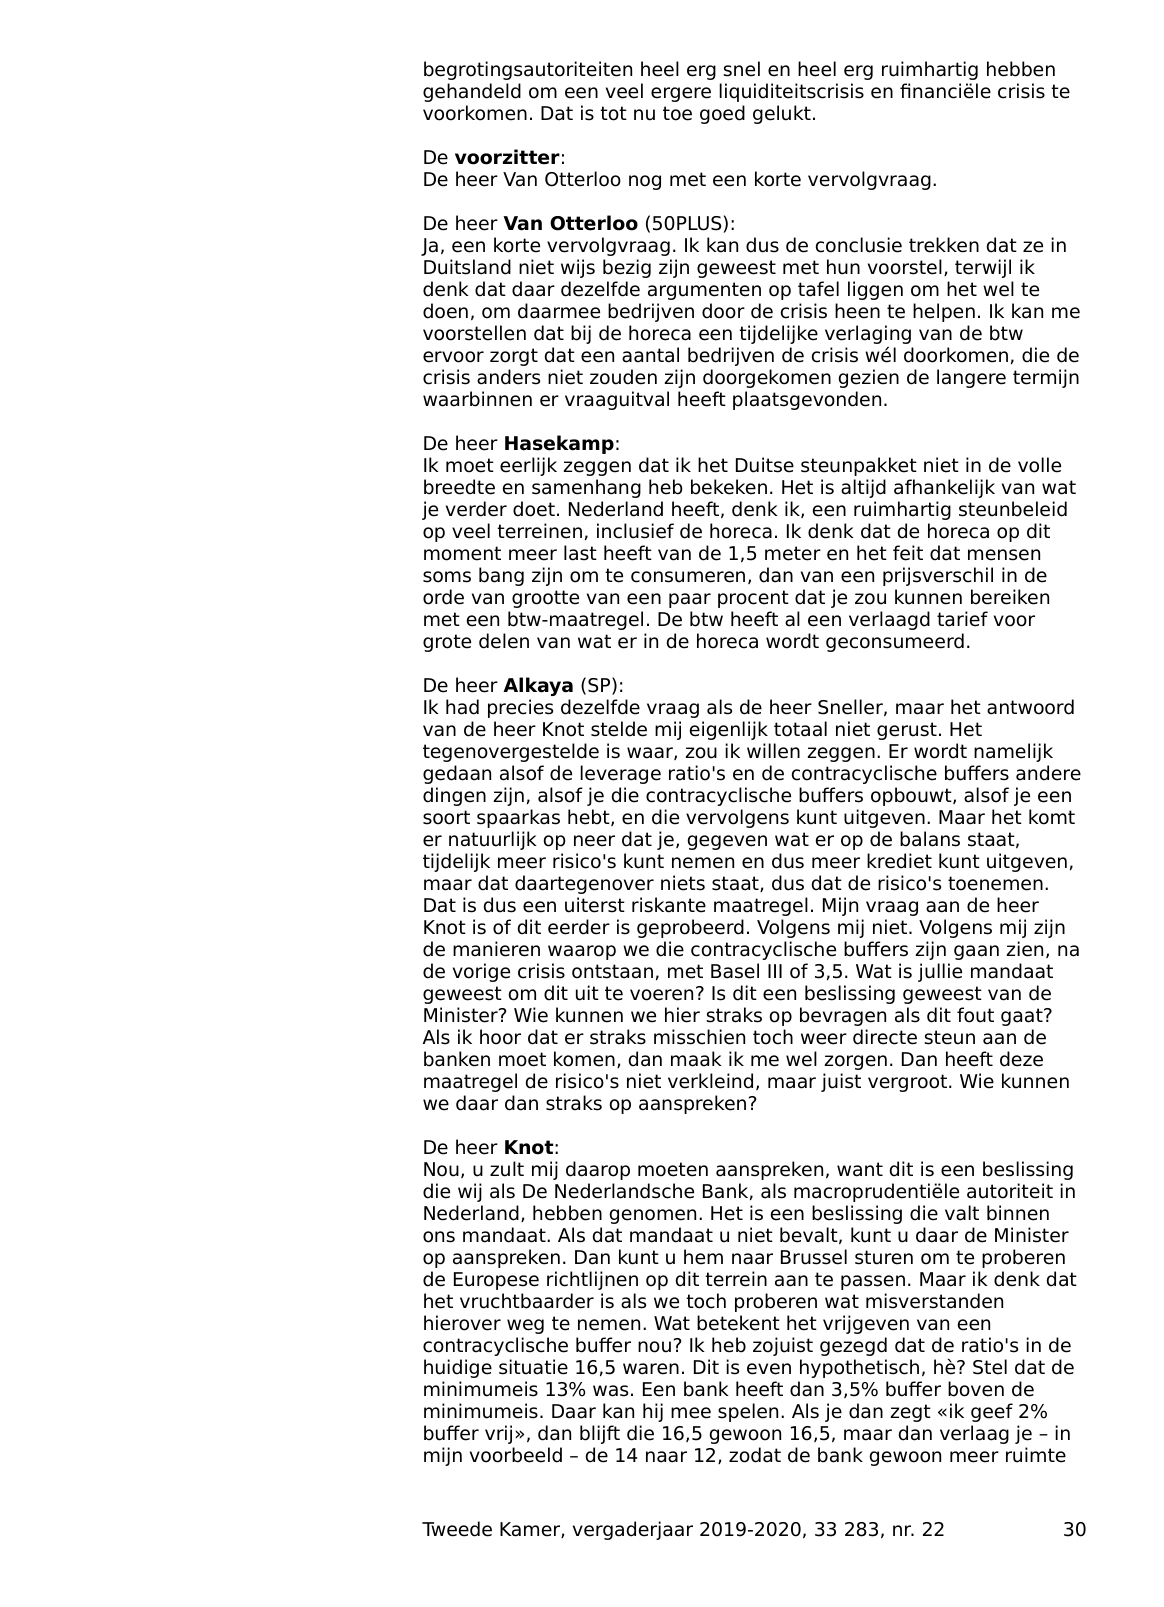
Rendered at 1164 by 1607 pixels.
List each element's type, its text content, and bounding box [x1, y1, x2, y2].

text De heer Alkaya (SP): [422, 675, 1087, 697]
text Ik had precies dezelfde vraag als de heer Sneller, maar het antwoord van de heer Knot stelde mij eigenlijk totaal niet gerust. Het tegenovergestelde is waar, zou ik willen zeggen. Er wordt namelijk gedaan alsof de leverage ratio's en de contracyclische buffers andere dingen zijn, alsof je die contracyclische buffers opbouwt, alsof je een soort spaarkas hebt, en die vervolgens kunt uitgeven. Maar het komt er natuurlijk op neer dat je, gegeven wat er op de balans staat, tijdelijk meer risico's kunt nemen en dus meer krediet kunt uitgeven, maar dat daartegenover niets staat, dus dat de risico's toenemen. Dat is dus een uiterst riskante maatregel. Mijn vraag aan de heer Knot is of dit eerder is geprobeerd. Volgens mij niet. Volgens mij zijn de manieren waarop we die contracyclische buffers zijn gaan zien, na de vorige crisis ontstaan, met Basel III of 3,5. Wat is jullie mandaat geweest om dit uit te voeren? Is dit een beslissing geweest van de Minister? Wie kunnen we hier straks op bevragen als dit fout gaat? Als ik hoor dat er straks misschien toch weer directe steun aan de banken moet komen, dan maak ik me wel zorgen. Dan heeft deze maatregel de risico's niet verkleind, maar juist vergroot. Wie kunnen we daar dan straks op aanspreken? [422, 697, 1087, 1115]
text De heer Hasekamp: [422, 433, 1087, 455]
text Ja, een korte vervolgvraag. Ik kan dus de conclusie trekken dat ze in Duitsland niet wijs bezig zijn geweest met hun voorstel, terwijl ik denk dat daar dezelfde argumenten op tafel liggen om het wel te doen, om daarmee bedrijven door de crisis heen te helpen. Ik kan me voorstellen dat bij de horeca een tijdelijke verlaging van de btw ervoor zorgt dat een aantal bedrijven de crisis wél doorkomen, die de crisis anders niet zouden zijn doorgekomen gezien de langere termijn waarbinnen er vraaguitval heeft plaatsgevonden. [422, 235, 1087, 411]
text De heer Van Otterloo (50PLUS): [422, 213, 1087, 235]
text Ik moet eerlijk zeggen dat ik het Duitse steunpakket niet in de volle breedte en samenhang heb bekeken. Het is altijd afhankelijk van wat je verder doet. Nederland heeft, denk ik, een ruimhartig steunbeleid op veel terreinen, inclusief de horeca. Ik denk dat de horeca op dit moment meer last heeft van de 1,5 meter en het feit dat mensen soms bang zijn om te consumeren, dan van een prijsverschil in de orde van grootte van een paar procent dat je zou kunnen bereiken met een btw-maatregel. De btw heeft al een verlaagd tarief voor grote delen van wat er in de horeca wordt geconsumeerd. [422, 455, 1087, 653]
text Nou, u zult mij daarop moeten aanspreken, want dit is een beslissing die wij als De Nederlandsche Bank, als macroprudentiële autoriteit in Nederland, hebben genomen. Het is een beslissing die valt binnen ons mandaat. Als dat mandaat u niet bevalt, kunt u daar de Minister op aanspreken. Dan kunt u hem naar Brussel sturen om te proberen de Europese richtlijnen op dit terrein aan te passen. Maar ik denk dat het vruchtbaarder is als we toch proberen wat misverstanden hierover weg te nemen. Wat betekent het vrijgeven van een contracyclische buffer nou? Ik heb zojuist gezegd dat de ratio's in de huidige situatie 16,5 waren. Dit is even hypothetisch, hè? Stel dat de minimumeis 13% was. Een bank heeft dan 3,5% buffer boven de minimumeis. Daar kan hij mee spelen. Als je dan zegt «ik geef 2% buffer vrij», dan blijft die 16,5 gewoon 16,5, maar dan verlaag je – in mijn voorbeeld – de 14 naar 12, zodat de bank gewoon meer ruimte [422, 1159, 1087, 1467]
text begrotingsautoriteiten heel erg snel en heel erg ruimhartig hebben gehandeld om een veel ergere liquiditeitscrisis en financiële crisis te voorkomen. Dat is tot nu toe goed gelukt. [422, 59, 1087, 125]
text De voorzitter: [422, 147, 1087, 169]
text De heer Knot: [422, 1137, 1087, 1159]
text De heer Van Otterloo nog met een korte vervolgvraag. [422, 169, 1087, 191]
